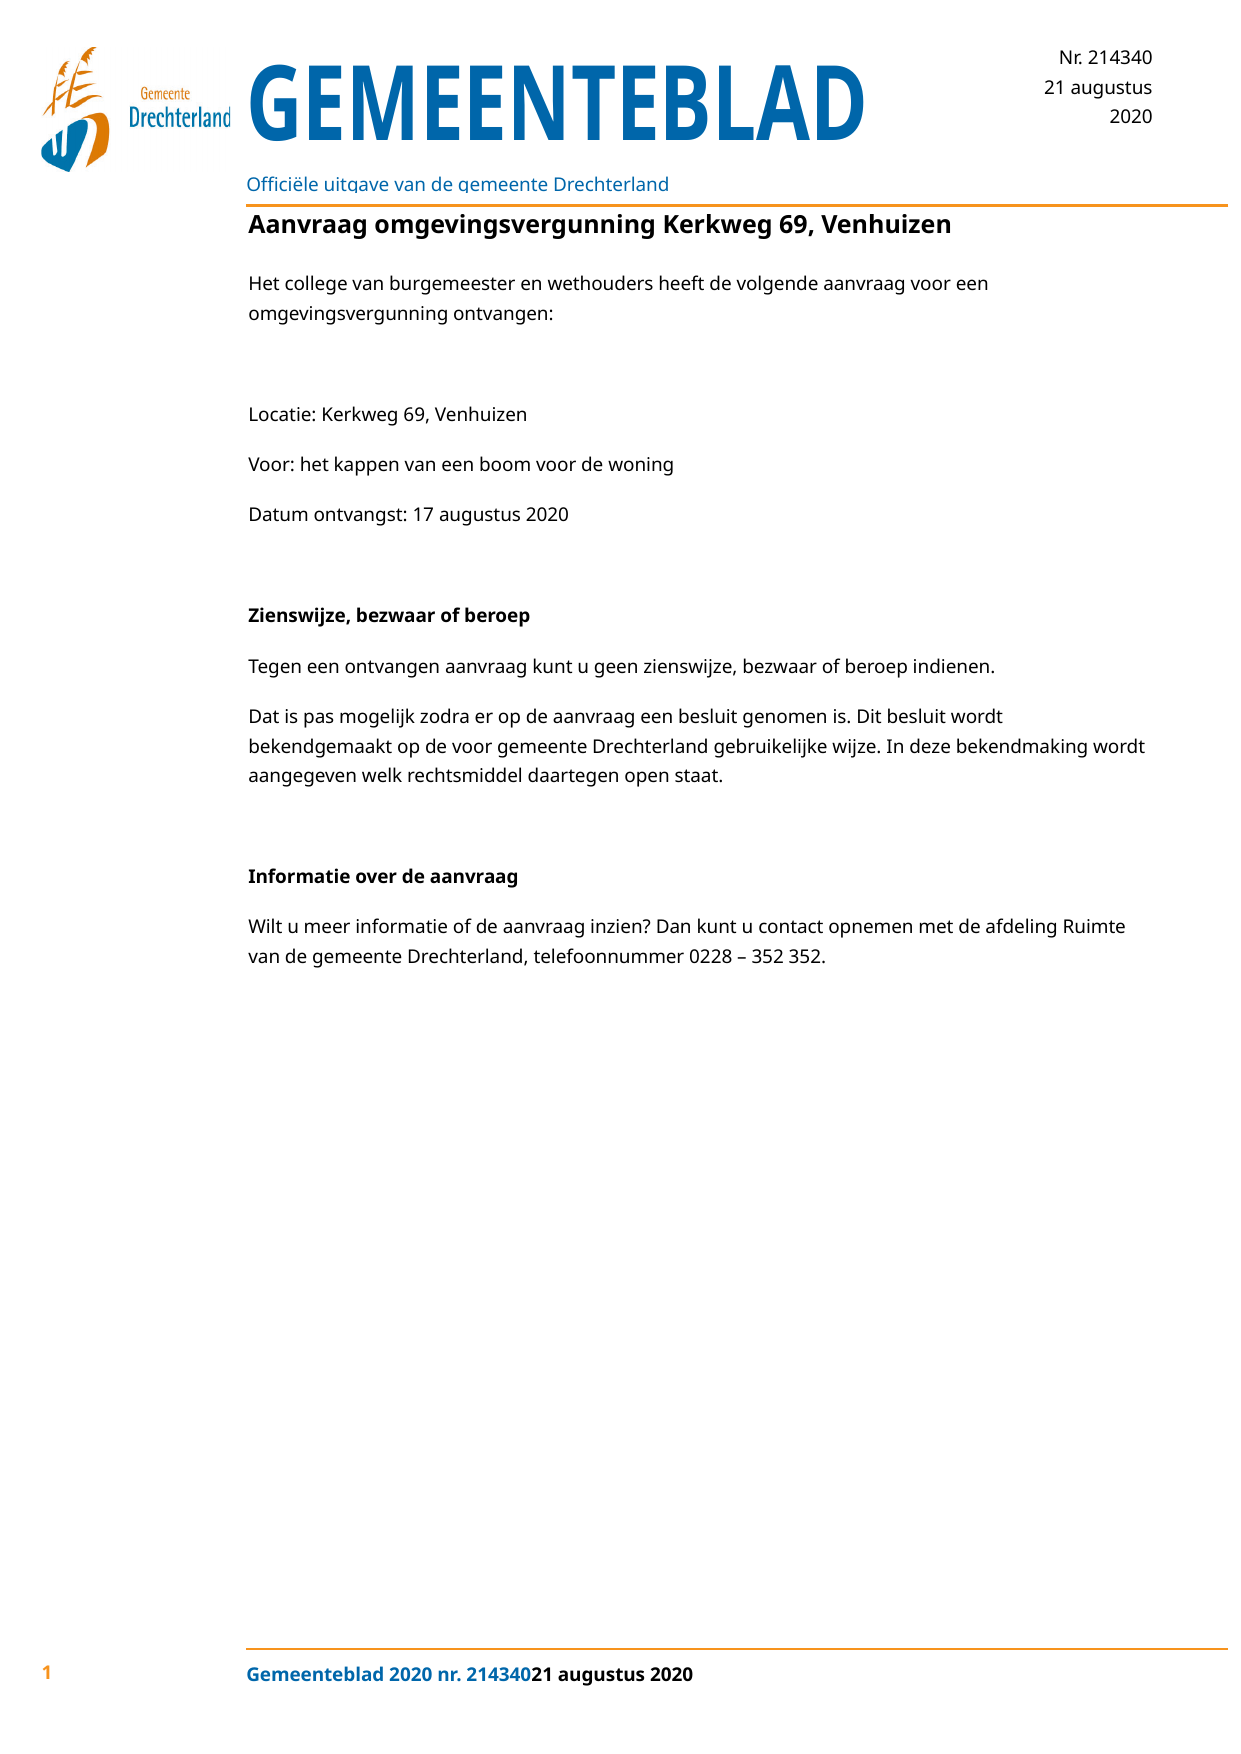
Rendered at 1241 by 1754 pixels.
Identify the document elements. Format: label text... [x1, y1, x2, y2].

picture [226, 115, 231, 124]
text Dat is pas mogelijk zodra er op de aanvraag een besluit genomen is. Dit besluit wordt bekendgemaakt op de voor gemeente Drechterland gebruikelijke wijze. In deze bekendmaking wordt aangegeven welk rechtsmiddel daartegen open staat. [248, 703, 1152, 788]
text Het college van burgemeester en wethouders heeft de volgende aanvraag voor een omgevingsvergunning ontvangen: [248, 270, 1152, 326]
text Informatie over de aanvraag [248, 863, 1152, 889]
text Zienswijze, bezwaar of beroep [248, 602, 1152, 628]
text Tegen een ontvangen aanvraag kunt u geen zienswijze, bezwaar of beroep indienen. [248, 653, 1152, 678]
text Datum ontvangst: 17 augustus 2020 [248, 502, 1152, 527]
text Aanvraag omgevingsvergunning Kerkweg 69, Venhuizen [248, 207, 1152, 241]
picture [41, 158, 64, 172]
picture [41, 47, 231, 172]
text Locatie: Kerkweg 69, Venhuizen [248, 401, 1152, 426]
text Wilt u meer informatie of de aanvraag inzien? Dan kunt u contact opnemen met de afdeling Ruimte van de gemeente Drechterland, telefoonnummer 0228 – 352 352. [248, 914, 1152, 969]
text Voor: het kappen van een boom voor de woning [248, 451, 1152, 477]
